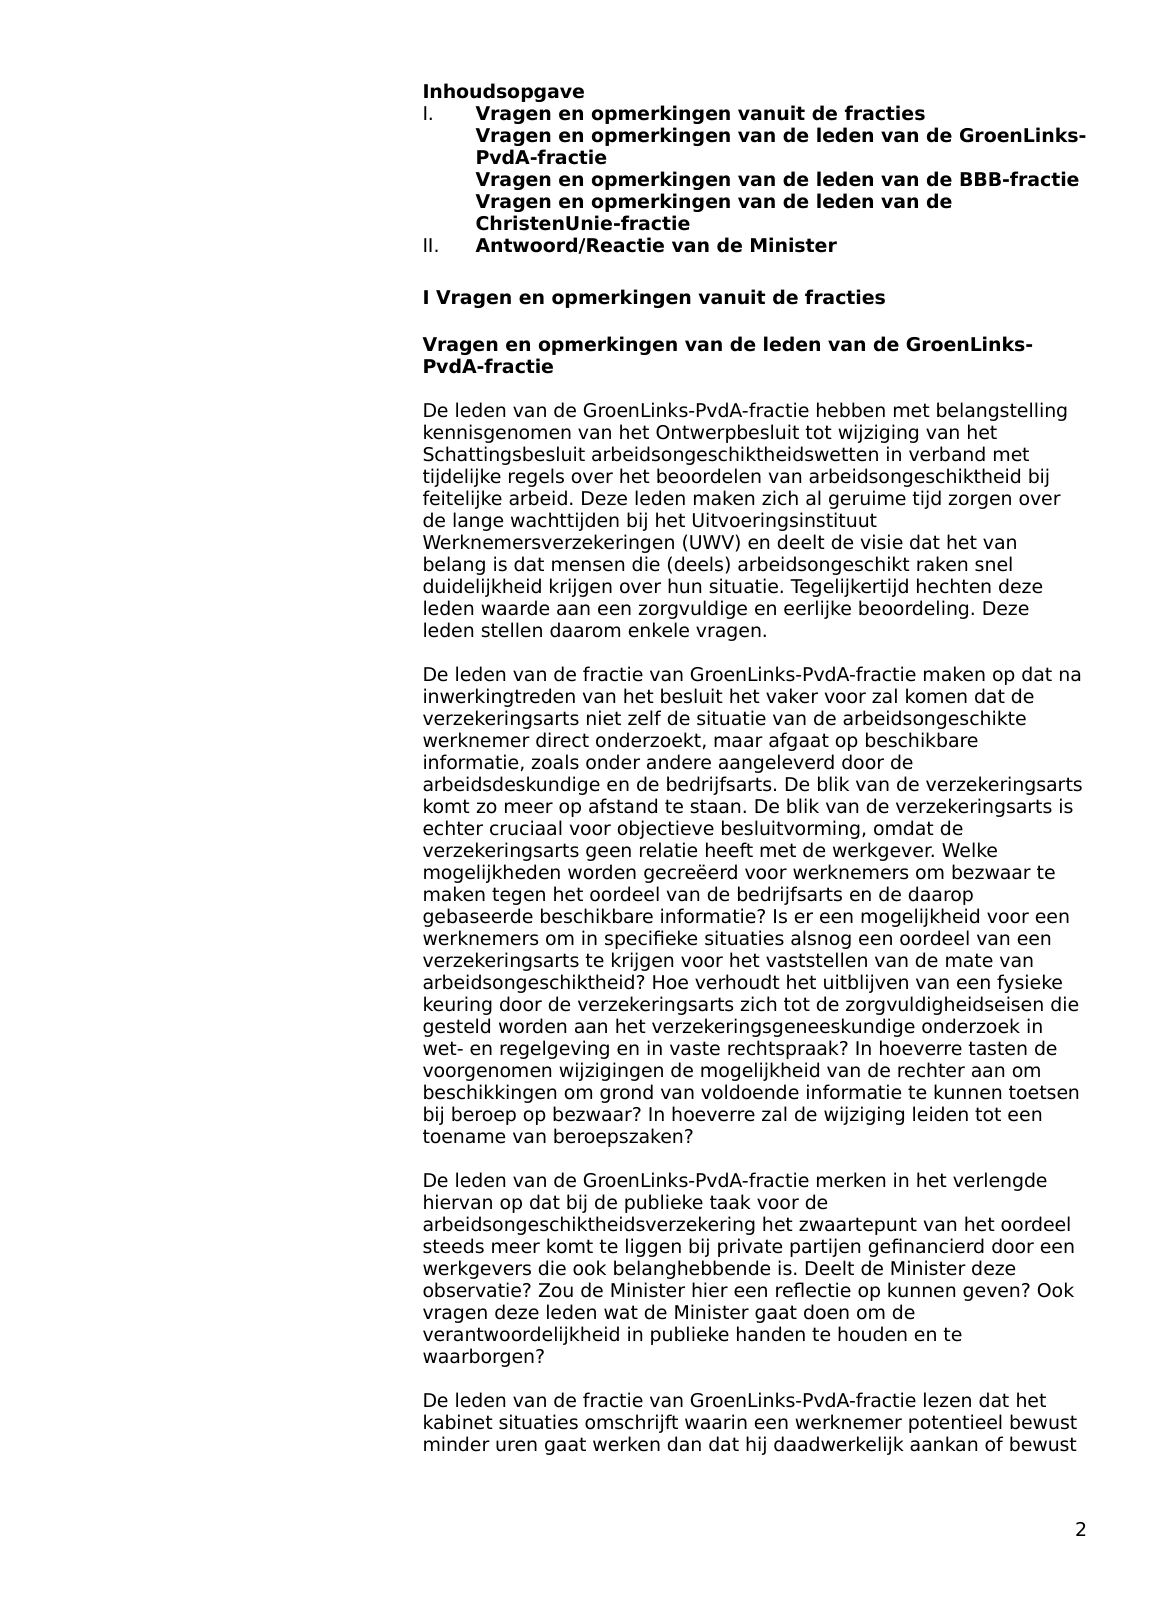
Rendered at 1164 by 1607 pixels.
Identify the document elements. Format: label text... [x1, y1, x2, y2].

text De leden van de fractie van GroenLinks-PvdA-fractie maken op dat na inwerkingtreden van het besluit het vaker voor zal komen dat de verzekeringsarts niet zelf de situatie van de arbeidsongeschikte werknemer direct onderzoekt, maar afgaat op beschikbare informatie, zoals onder andere aangeleverd door de arbeidsdeskundige en de bedrijfsarts. De blik van de verzekeringsarts komt zo meer op afstand te staan. De blik van de verzekeringsarts is echter cruciaal voor objectieve besluitvorming, omdat de verzekeringsarts geen relatie heeft met de werkgever. Welke mogelijkheden worden gecreëerd voor werknemers om bezwaar te maken tegen het oordeel van de bedrijfsarts en de daarop gebaseerde beschikbare informatie? Is er een mogelijkheid voor een werknemers om in specifieke situaties alsnog een oordeel van een verzekeringsarts te krijgen voor het vaststellen van de mate van arbeidsongeschiktheid? Hoe verhoudt het uitblijven van een fysieke keuring door de verzekeringsarts zich tot de zorgvuldigheidseisen die gesteld worden aan het verzekeringsgeneeskundige onderzoek in wet- en regelgeving en in vaste rechtspraak? In hoeverre tasten de voorgenomen wijzigingen de mogelijkheid van de rechter aan om beschikkingen om grond van voldoende informatie te kunnen toetsen bij beroep op bezwaar? In hoeverre zal de wijziging leiden tot een toename van beroepszaken? [422, 664, 1087, 1148]
text I. Vragen en opmerkingen vanuit de fracties [422, 103, 1087, 125]
text II. Antwoord/Reactie van de Minister [422, 235, 1087, 257]
text Vragen en opmerkingen van de leden van de BBB-fractie [475, 169, 1087, 191]
subtitle Vragen en opmerkingen van de leden van de GroenLinks-PvdA-fractie [422, 334, 1087, 378]
subtitle Inhoudsopgave [422, 81, 1087, 103]
text De leden van de GroenLinks-PvdA-fractie hebben met belangstelling kennisgenomen van het Ontwerpbesluit tot wijziging van het Schattingsbesluit arbeidsongeschiktheidswetten in verband met tijdelijke regels over het beoordelen van arbeidsongeschiktheid bij feitelijke arbeid. Deze leden maken zich al geruime tijd zorgen over de lange wachttijden bij het Uitvoeringsinstituut Werknemersverzekeringen (UWV) en deelt de visie dat het van belang is dat mensen die (deels) arbeidsongeschikt raken snel duidelijkheid krijgen over hun situatie. Tegelijkertijd hechten deze leden waarde aan een zorgvuldige en eerlijke beoordeling. Deze leden stellen daarom enkele vragen. [422, 400, 1087, 642]
subtitle I Vragen en opmerkingen vanuit de fracties [422, 287, 1087, 309]
text De leden van de fractie van GroenLinks-PvdA-fractie lezen dat het kabinet situaties omschrijft waarin een werknemer potentieel bewust minder uren gaat werken dan dat hij daadwerkelijk aankan of bewust [422, 1390, 1087, 1456]
text Vragen en opmerkingen van de leden van de ChristenUnie-fractie [475, 191, 1087, 235]
text Vragen en opmerkingen van de leden van de GroenLinks-PvdA-fractie [475, 125, 1087, 169]
text De leden van de GroenLinks-PvdA-fractie merken in het verlengde hiervan op dat bij de publieke taak voor de arbeidsongeschiktheidsverzekering het zwaartepunt van het oordeel steeds meer komt te liggen bij private partijen gefinancierd door een werkgevers die ook belanghebbende is. Deelt de Minister deze observatie? Zou de Minister hier een reflectie op kunnen geven? Ook vragen deze leden wat de Minister gaat doen om de verantwoordelijkheid in publieke handen te houden en te waarborgen? [422, 1170, 1087, 1368]
